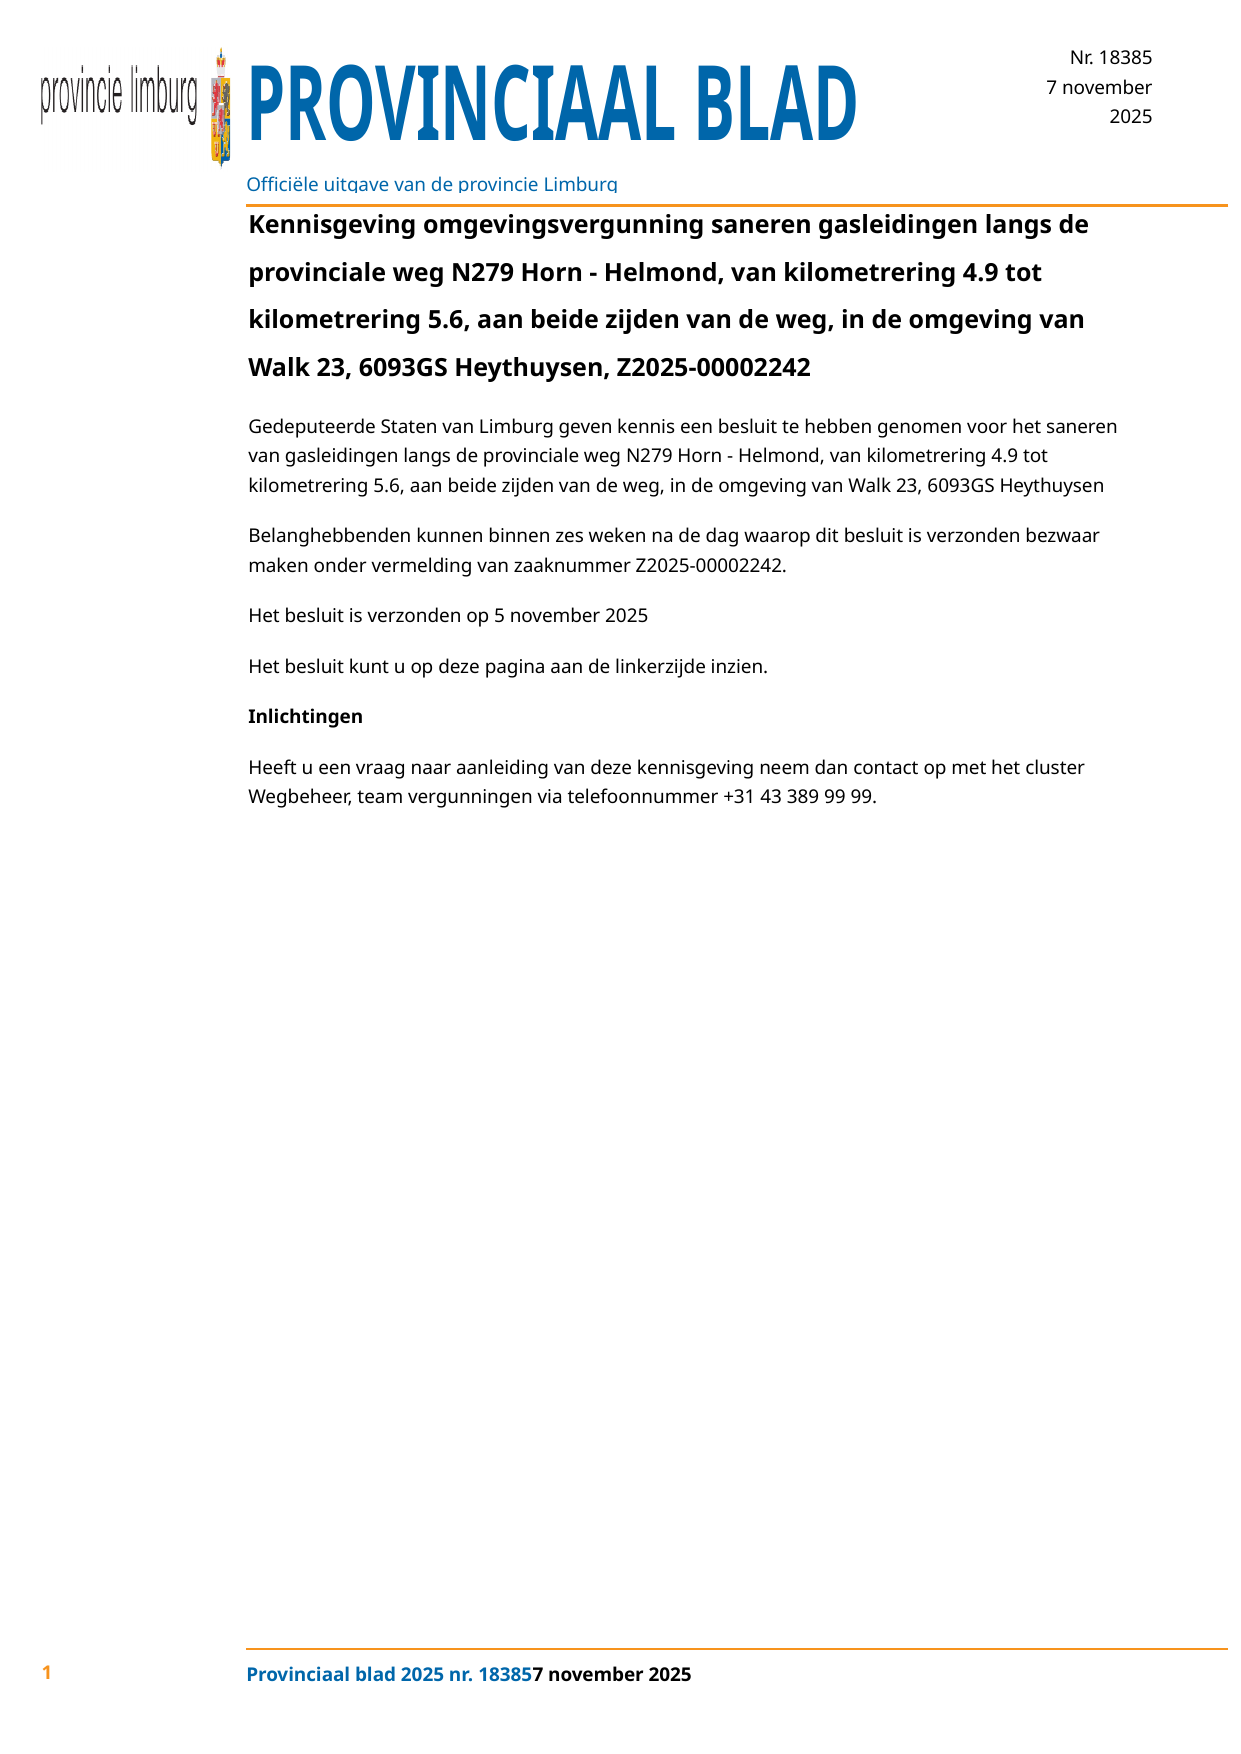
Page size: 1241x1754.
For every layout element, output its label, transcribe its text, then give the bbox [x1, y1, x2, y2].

text Gedeputeerde Staten van Limburg geven kennis een besluit te hebben genomen voor het saneren van gasleidingen langs de provinciale weg N279 Horn - Helmond, van kilometrering 4.9 tot kilometrering 5.6, aan beide zijden van de weg, in de omgeving van Walk 23, 6093GS Heythuysen [248, 413, 1152, 498]
text Kennisgeving omgevingsvergunning saneren gasleidingen langs de provinciale weg N279 Horn - Helmond, van kilometrering 4.9 tot kilometrering 5.6, aan beide zijden van de weg, in de omgeving van Walk 23, 6093GS Heythuysen, Z2025-00002242 [248, 207, 1152, 384]
text Belanghebbenden kunnen binnen zes weken na de dag waarop dit besluit is verzonden bezwaar maken onder vermelding van zaaknummer Z2025-00002242. [248, 523, 1152, 578]
text Het besluit kunt u op deze pagina aan de linkerzijde inzien. [248, 653, 1152, 679]
text Inlichtingen [248, 703, 1152, 729]
text Het besluit is verzonden op 5 november 2025 [248, 603, 1152, 628]
text Heeft u een vraag naar aanleiding van deze kennisgeving neem dan contact op met het cluster Wegbeheer, team vergunningen via telefoonnummer +31 43 389 99 99. [248, 754, 1152, 809]
picture [41, 47, 231, 172]
